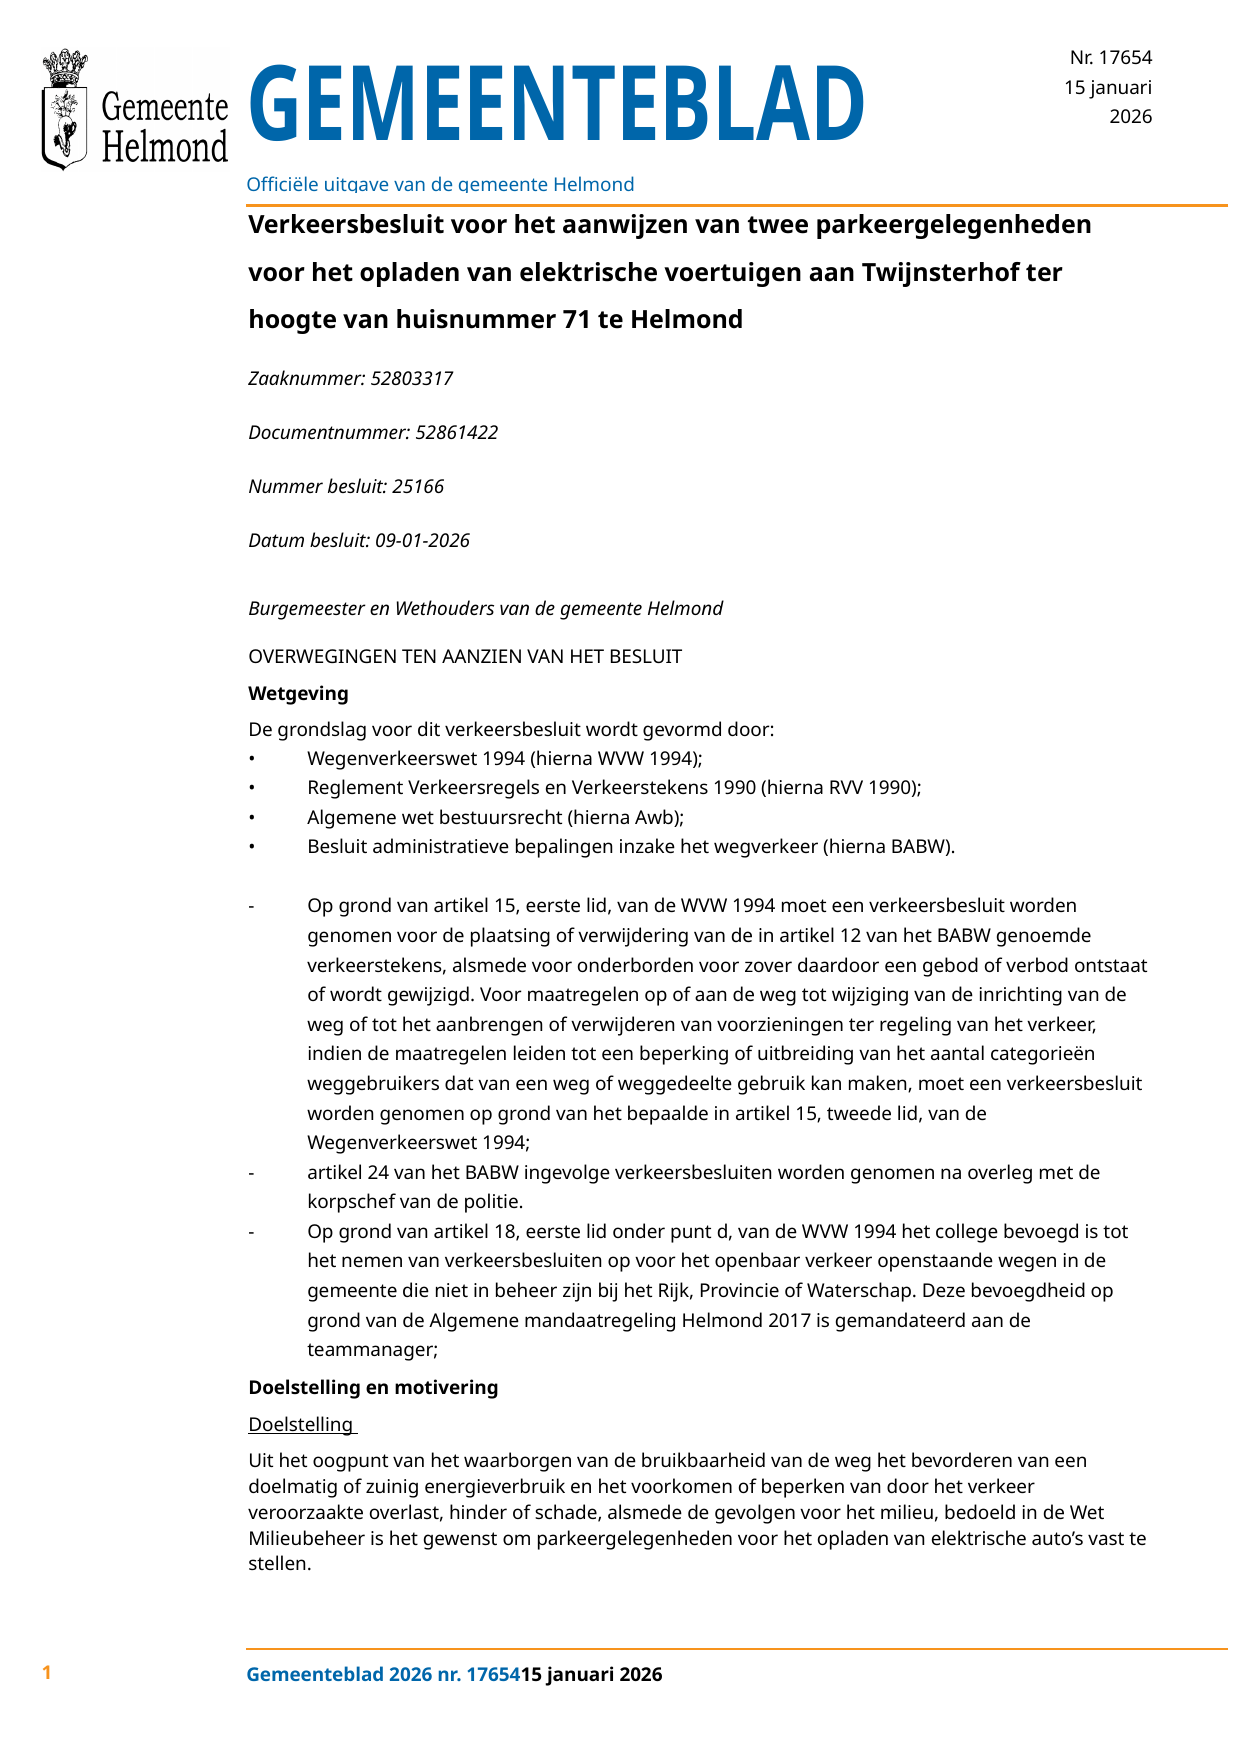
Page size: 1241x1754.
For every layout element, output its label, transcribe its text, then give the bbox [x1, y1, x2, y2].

text Nummer besluit: 25166 [248, 474, 1152, 499]
list artikel 24 van het BABW ingevolge verkeersbesluiten worden genomen na overleg met de korpschef van de politie. [248, 1159, 1152, 1214]
list Algemene wet bestuursrecht (hierna Awb); [248, 804, 1152, 829]
text Datum besluit: 09-01-2026 [248, 528, 1152, 553]
list Op grond van artikel 15, eerste lid, van de WVW 1994 moet een verkeersbesluit worden genomen voor de plaatsing of verwijdering van de in artikel 12 van het BABW genoemde verkeerstekens, alsmede voor onderborden voor zover daardoor een gebod of verbod ontstaat of wordt gewijzigd. Voor maatregelen op of aan de weg tot wijziging van de inrichting van de weg of tot het aanbrengen of verwijderen van voorzieningen ter regeling van het verkeer, indien de maatregelen leiden tot een beperking of uitbreiding van het aantal categorieën weggebruikers dat van een weg of weggedeelte gebruik kan maken, moet een verkeersbesluit worden genomen op grond van het bepaalde in artikel 15, tweede lid, van de Wegenverkeerswet 1994; [248, 893, 1152, 1155]
text Documentnummer: 52861422 [248, 419, 1152, 445]
list Reglement Verkeersregels en Verkeerstekens 1990 (hierna RVV 1990); [248, 774, 1152, 800]
picture [41, 47, 231, 172]
text De grondslag voor dit verkeersbesluit wordt gevormd door: [248, 716, 1152, 742]
text OVERWEGINGEN TEN AANZIEN VAN HET BESLUIT [248, 643, 1152, 669]
text Wetgeving [248, 680, 1152, 705]
text Zaaknummer: 52803317 [248, 366, 1152, 391]
text Doelstelling [248, 1411, 1152, 1437]
text Uit het oogpunt van het waarborgen van de bruikbaarheid van de weg het bevorderen van een doelmatig of zuinig energieverbruik en het voorkomen of beperken van door het verkeer veroorzaakte overlast, hinder of schade, alsmede de gevolgen voor het milieu, bedoeld in de Wet Milieubeheer is het gewenst om parkeergelegenheden voor het opladen van elektrische auto’s vast te stellen. [248, 1448, 1152, 1576]
text Doelstelling en motivering [248, 1374, 1152, 1400]
list Wegenverkeerswet 1994 (hierna WVW 1994); [248, 745, 1152, 770]
text Burgemeester en Wethouders van de gemeente Helmond [248, 595, 1152, 621]
list Besluit administratieve bepalingen inzake het wegverkeer (hierna BABW). [248, 833, 1152, 859]
list Op grond van artikel 18, eerste lid onder punt d, van de WVW 1994 het college bevoegd is tot het nemen van verkeersbesluiten op voor het openbaar verkeer openstaande wegen in de gemeente die niet in beheer zijn bij het Rijk, Provincie of Waterschap. Deze bevoegdheid op grond van de Algemene mandaatregeling Helmond 2017 is gemandateerd aan de teammanager; [248, 1218, 1152, 1362]
text Verkeersbesluit voor het aanwijzen van twee parkeergelegenheden voor het opladen van elektrische voertuigen aan Twijnsterhof ter hoogte van huisnummer 71 te Helmond [248, 207, 1152, 336]
